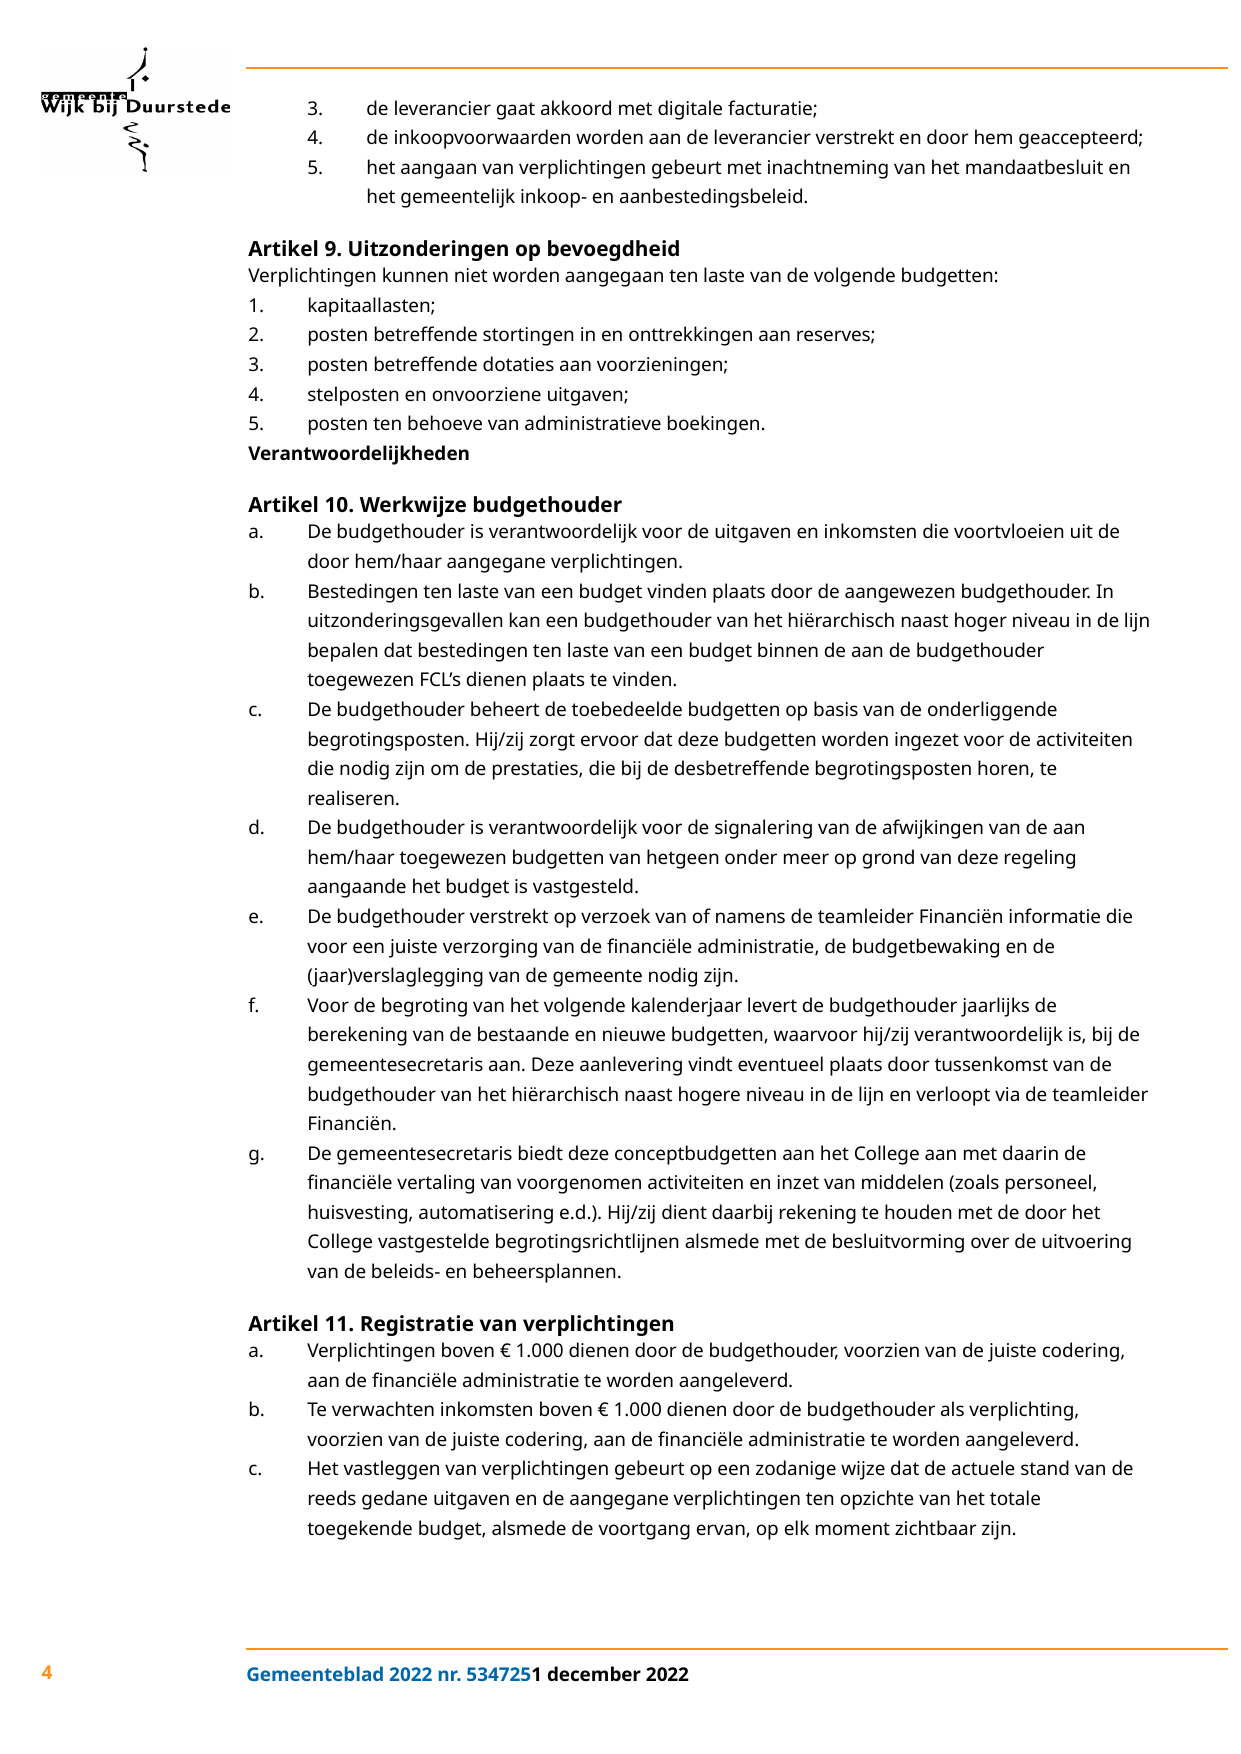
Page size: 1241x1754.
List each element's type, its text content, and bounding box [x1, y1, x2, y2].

list posten ten behoeve van administratieve boekingen. [248, 410, 1152, 436]
list de leverancier gaat akkoord met digitale facturatie; [307, 95, 1152, 121]
text Artikel 9. Uitzonderingen op bevoegdheid [248, 234, 1152, 262]
text Verplichtingen kunnen niet worden aangegaan ten laste van de volgende budgetten: [248, 262, 1152, 288]
list Het vastleggen van verplichtingen gebeurt op een zodanige wijze dat de actuele stand van de reeds gedane uitgaven en de aangegane verplichtingen ten opzichte van het totale toegekende budget, alsmede de voortgang ervan, op elk moment zichtbaar zijn. [248, 1456, 1152, 1540]
list posten betreffende stortingen in en onttrekkingen aan reserves; [248, 322, 1152, 347]
list posten betreffende dotaties aan voorzieningen; [248, 351, 1152, 377]
list Bestedingen ten laste van een budget vinden plaats door de aangewezen budgethouder. In uitzonderingsgevallen kan een budgethouder van het hiërarchisch naast hoger niveau in de lijn bepalen dat bestedingen ten laste van een budget binnen de aan de budgethouder toegewezen FCL’s dienen plaats te vinden. [248, 578, 1152, 692]
text Verantwoordelijkheden [248, 440, 1152, 466]
list Voor de begroting van het volgende kalenderjaar levert de budgethouder jaarlijks de berekening van de bestaande en nieuwe budgetten, waarvoor hij/zij verantwoordelijk is, bij de gemeentesecretaris aan. Deze aanlevering vindt eventueel plaats door tussenkomst van de budgethouder van het hiërarchisch naast hogere niveau in de lijn en verloopt via de teamleider Financiën. [248, 992, 1152, 1136]
text Artikel 11. Registratie van verplichtingen [248, 1309, 1152, 1337]
list Te verwachten inkomsten boven € 1.000 dienen door de budgethouder als verplichting, voorzien van de juiste codering, aan de financiële administratie te worden aangeleverd. [248, 1396, 1152, 1452]
list Verplichtingen boven € 1.000 dienen door de budgethouder, voorzien van de juiste codering, aan de financiële administratie te worden aangeleverd. [248, 1337, 1152, 1392]
text Artikel 10. Werkwijze budgethouder [248, 490, 1152, 519]
picture [41, 47, 231, 172]
list De gemeentesecretaris biedt deze conceptbudgetten aan het College aan met daarin de financiële vertaling van voorgenomen activiteiten en inzet van middelen (zoals personeel, huisvesting, automatisering e.d.). Hij/zij dient daarbij rekening te houden met de door het College vastgestelde begrotingsrichtlijnen alsmede met de besluitvorming over de uitvoering van de beleids- en beheersplannen. [248, 1140, 1152, 1284]
list De budgethouder beheert de toebedeelde budgetten op basis van de onderliggende begrotingsposten. Hij/zij zorgt ervoor dat deze budgetten worden ingezet voor de activiteiten die nodig zijn om de prestaties, die bij de desbetreffende begrotingsposten horen, te realiseren. [248, 696, 1152, 811]
list De budgethouder is verantwoordelijk voor de uitgaven en inkomsten die voortvloeien uit de door hem/haar aangegane verplichtingen. [248, 519, 1152, 574]
list kapitaallasten; [248, 292, 1152, 318]
list De budgethouder verstrekt op verzoek van of namens de teamleider Financiën informatie die voor een juiste verzorging van de financiële administratie, de budgetbewaking en de (jaar)verslaglegging van de gemeente nodig zijn. [248, 903, 1152, 988]
list het aangaan van verplichtingen gebeurt met inachtneming van het mandaatbesluit en het gemeentelijk inkoop- en aanbestedingsbeleid. [307, 154, 1152, 209]
list de inkoopvoorwaarden worden aan de leverancier verstrekt en door hem geaccepteerd; [307, 124, 1152, 150]
list De budgethouder is verantwoordelijk voor de signalering van de afwijkingen van de aan hem/haar toegewezen budgetten van hetgeen onder meer op grond van deze regeling aangaande het budget is vastgesteld. [248, 814, 1152, 899]
list stelposten en onvoorziene uitgaven; [248, 381, 1152, 406]
